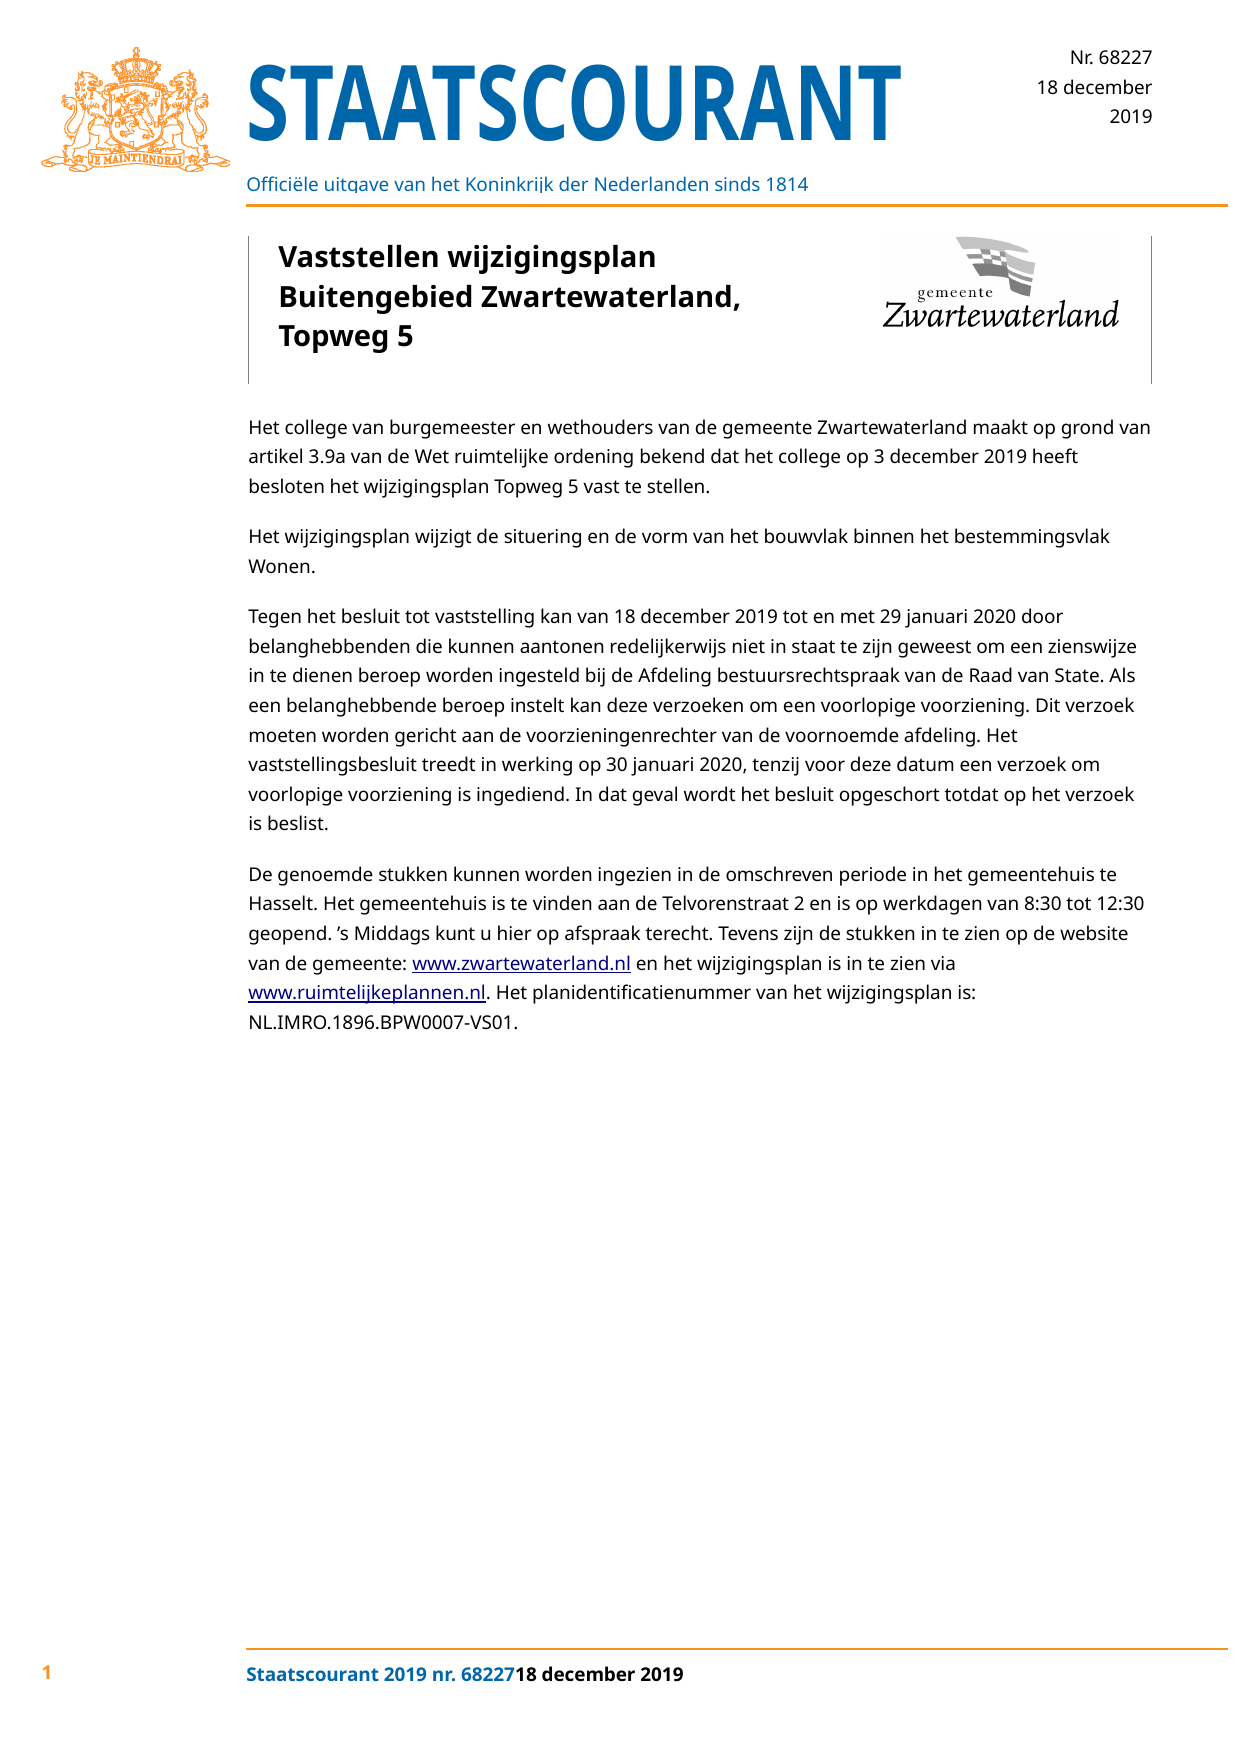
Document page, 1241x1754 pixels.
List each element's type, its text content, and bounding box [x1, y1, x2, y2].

table_header Vaststellen wijzigingsplan Buitengebied Zwartewaterland, Topweg 5 [249, 236, 850, 384]
picture [41, 47, 231, 172]
table_header [850, 236, 1151, 384]
text Het college van burgemeester en wethouders van de gemeente Zwartewaterland maakt op grond van artikel 3.9a van de Wet ruimtelijke ordening bekend dat het college op 3 december 2019 heeft besloten het wijzigingsplan Topweg 5 vast te stellen. [248, 414, 1152, 499]
picture [882, 236, 1119, 327]
text Tegen het besluit tot vaststelling kan van 18 december 2019 tot en met 29 januari 2020 door belanghebbenden die kunnen aantonen redelijkerwijs niet in staat te zijn geweest om een zienswijze in te dienen beroep worden ingesteld bij de Afdeling bestuursrechtspraak van de Raad van State. Als een belanghebbende beroep instelt kan deze verzoeken om een voorlopige voorziening. Dit verzoek moeten worden gericht aan de voorzieningenrechter van de voornoemde afdeling. Het vaststellingsbesluit treedt in werking op 30 januari 2020, tenzij voor deze datum een verzoek om voorlopige voorziening is ingediend. In dat geval wordt het besluit opgeschort totdat op het verzoek is beslist. [248, 603, 1152, 836]
text Het wijzigingsplan wijzigt de situering en de vorm van het bouwvlak binnen het bestemmingsvlak Wonen. [248, 523, 1152, 579]
text De genoemde stukken kunnen worden ingezien in de omschreven periode in het gemeentehuis te Hasselt. Het gemeentehuis is te vinden aan de Telvorenstraat 2 en is op werkdagen van 8:30 tot 12:30 geopend. ’s Middags kunt u hier op afspraak terecht. Tevens zijn de stukken in te zien op de website van de gemeente: www.zwartewaterland.nl en het wijzigingsplan is in te zien via www.ruimtelijkeplannen.nl. Het planidentificatienummer van het wijzigingsplan is: NL.IMRO.1896.BPW0007-VS01. [248, 861, 1152, 1035]
